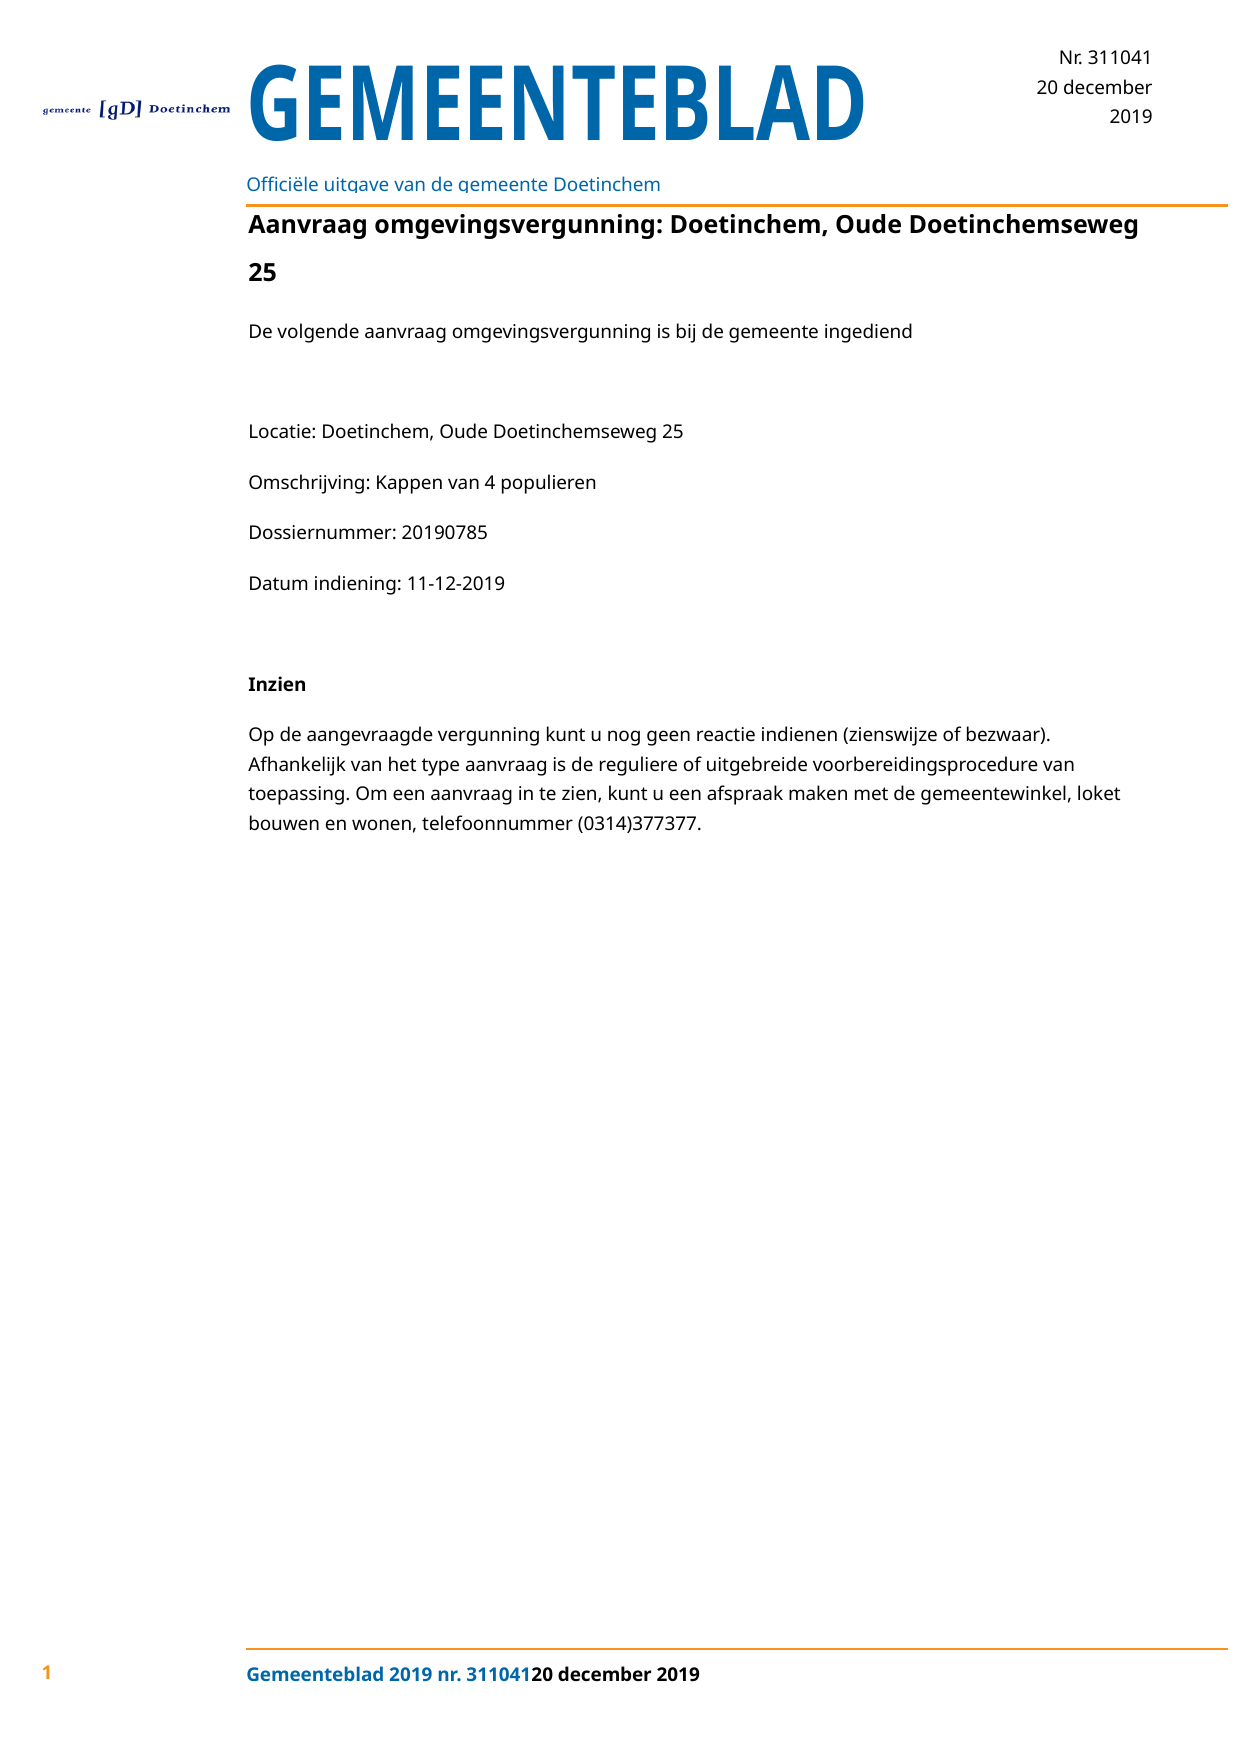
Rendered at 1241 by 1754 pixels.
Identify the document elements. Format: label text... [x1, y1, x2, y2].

text Omschrijving: Kappen van 4 populieren [248, 469, 1152, 495]
text Op de aangevraagde vergunning kunt u nog geen reactie indienen (zienswijze of bezwaar). Afhankelijk van het type aanvraag is de reguliere of uitgebreide voorbereidingsprocedure van toepassing. Om een aanvraag in te zien, kunt u een afspraak maken met de gemeentewinkel, loket bouwen en wonen, telefoonnummer (0314)377377. [248, 721, 1152, 836]
text Dossiernummer: 20190785 [248, 519, 1152, 545]
text Aanvraag omgevingsvergunning: Doetinchem, Oude Doetinchemseweg 25 [248, 207, 1152, 288]
text Locatie: Doetinchem, Oude Doetinchemseweg 25 [248, 419, 1152, 444]
text Datum indiening: 11-12-2019 [248, 570, 1152, 596]
text De volgende aanvraag omgevingsvergunning is bij de gemeente ingediend [248, 318, 1152, 344]
text Inzien [248, 671, 1152, 697]
picture [41, 47, 231, 172]
